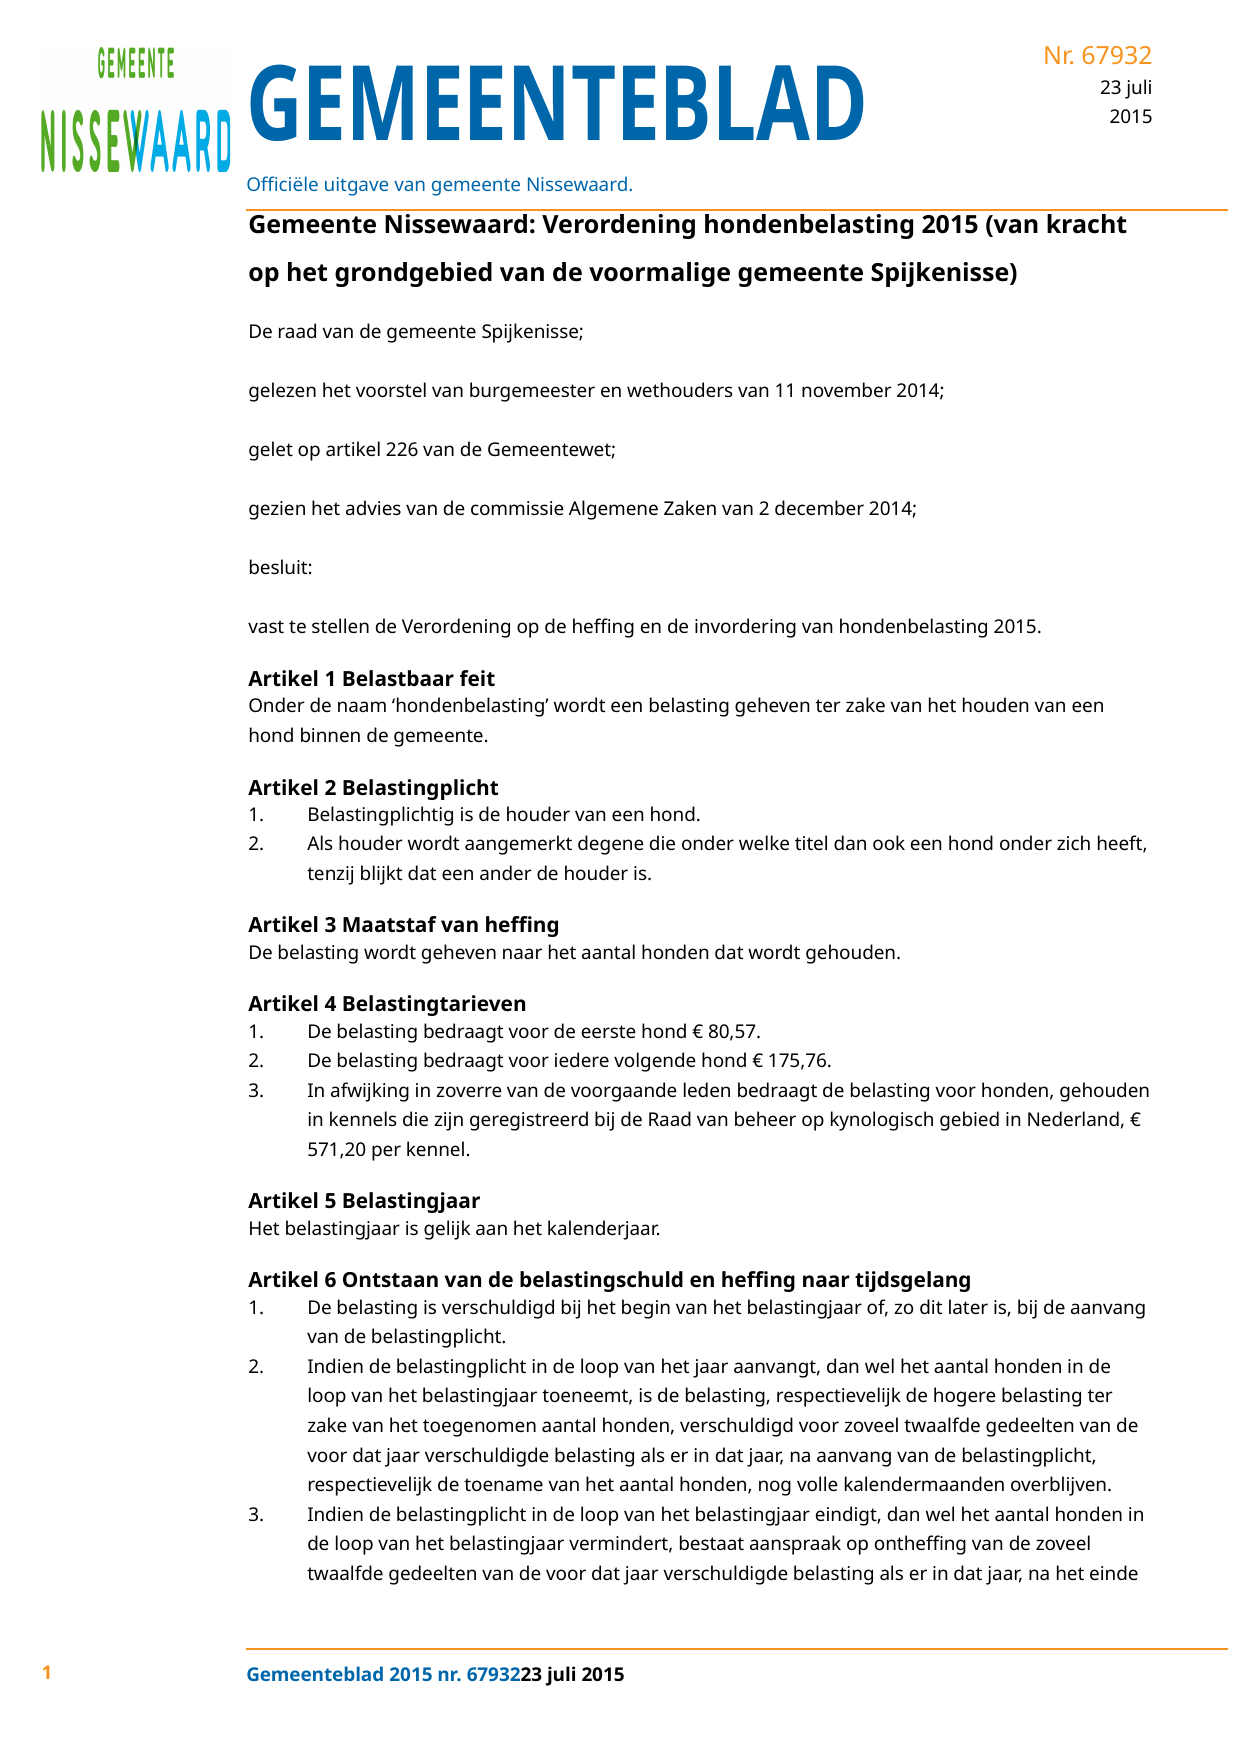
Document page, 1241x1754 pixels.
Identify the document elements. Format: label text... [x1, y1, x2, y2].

list In afwijking in zoverre van de voorgaande leden bedraagt de belasting voor honden, gehouden in kennels die zijn geregistreerd bij de Raad van beheer op kynologisch gebied in Nederland, € 571,20 per kennel. [248, 1077, 1152, 1162]
text De belasting wordt geheven naar het aantal honden dat wordt gehouden. [248, 939, 1152, 965]
picture [176, 157, 187, 172]
text vast te stellen de Verordening op de heffing en de invordering van hondenbelasting 2015. [248, 614, 1152, 639]
text De raad van de gemeente Spijkenisse; [248, 318, 1152, 344]
text Gemeente Nissewaard: Verordening hondenbelasting 2015 (van kracht op het grondgebied van de voormalige gemeente Spijkenisse) [248, 211, 1152, 288]
picture [41, 47, 231, 172]
list Belastingplichtig is de houder van een hond. [248, 801, 1152, 827]
text gelezen het voorstel van burgemeester en wethouders van 11 november 2014; [248, 377, 1152, 403]
list De belasting is verschuldigd bij het begin van het belastingjaar of, zo dit later is, bij de aanvang van de belastingplicht. [248, 1294, 1152, 1349]
picture [201, 122, 206, 138]
text Artikel 3 Maatstaf van heffing [248, 911, 1152, 939]
list De belasting bedraagt voor iedere volgende hond € 175,76. [248, 1047, 1152, 1073]
text gelet op artikel 226 van de Gemeentewet; [248, 436, 1152, 462]
text Artikel 1 Belastbaar feit [248, 664, 1152, 693]
list Als houder wordt aangemerkt degene die onder welke titel dan ook een hond onder zich heeft, tenzij blijkt dat een ander de houder is. [248, 831, 1152, 886]
text Het belastingjaar is gelijk aan het kalenderjaar. [248, 1215, 1152, 1241]
picture [200, 151, 206, 172]
list Indien de belastingplicht in de loop van het jaar aanvangt, dan wel het aantal honden in de loop van het belastingjaar toeneemt, is de belasting, respectievelijk de hogere belasting ter zake van het toegenomen aantal honden, verschuldigd voor zoveel twaalfde gedeelten van de voor dat jaar verschuldigde belasting als er in dat jaar, na aanvang van de belastingplicht, respectievelijk de toename van het aantal honden, nog volle kalendermaanden overblijven. [248, 1353, 1152, 1497]
text Artikel 4 Belastingtarieven [248, 989, 1152, 1018]
picture [222, 122, 227, 160]
text besluit: [248, 554, 1152, 580]
text Onder de naam ‘hondenbelasting’ wordt een belasting geheven ter zake van het houden van een hond binnen de gemeente. [248, 693, 1152, 748]
text Artikel 5 Belastingjaar [248, 1187, 1152, 1215]
picture [154, 157, 165, 172]
list Indien de belastingplicht in de loop van het belastingjaar eindigt, dan wel het aantal honden in de loop van het belastingjaar vermindert, bestaat aanspraak op ontheffing van de zoveel twaalfde gedeelten van de voor dat jaar verschuldigde belasting als er in dat jaar, na het einde [248, 1501, 1152, 1586]
list De belasting bedraagt voor de eerste hond € 80,57. [248, 1018, 1152, 1044]
text Artikel 2 Belastingplicht [248, 773, 1152, 801]
text gezien het advies van de commissie Algemene Zaken van 2 december 2014; [248, 495, 1152, 521]
text Artikel 6 Ontstaan van de belastingschuld en heffing naar tijdsgelang [248, 1266, 1152, 1294]
